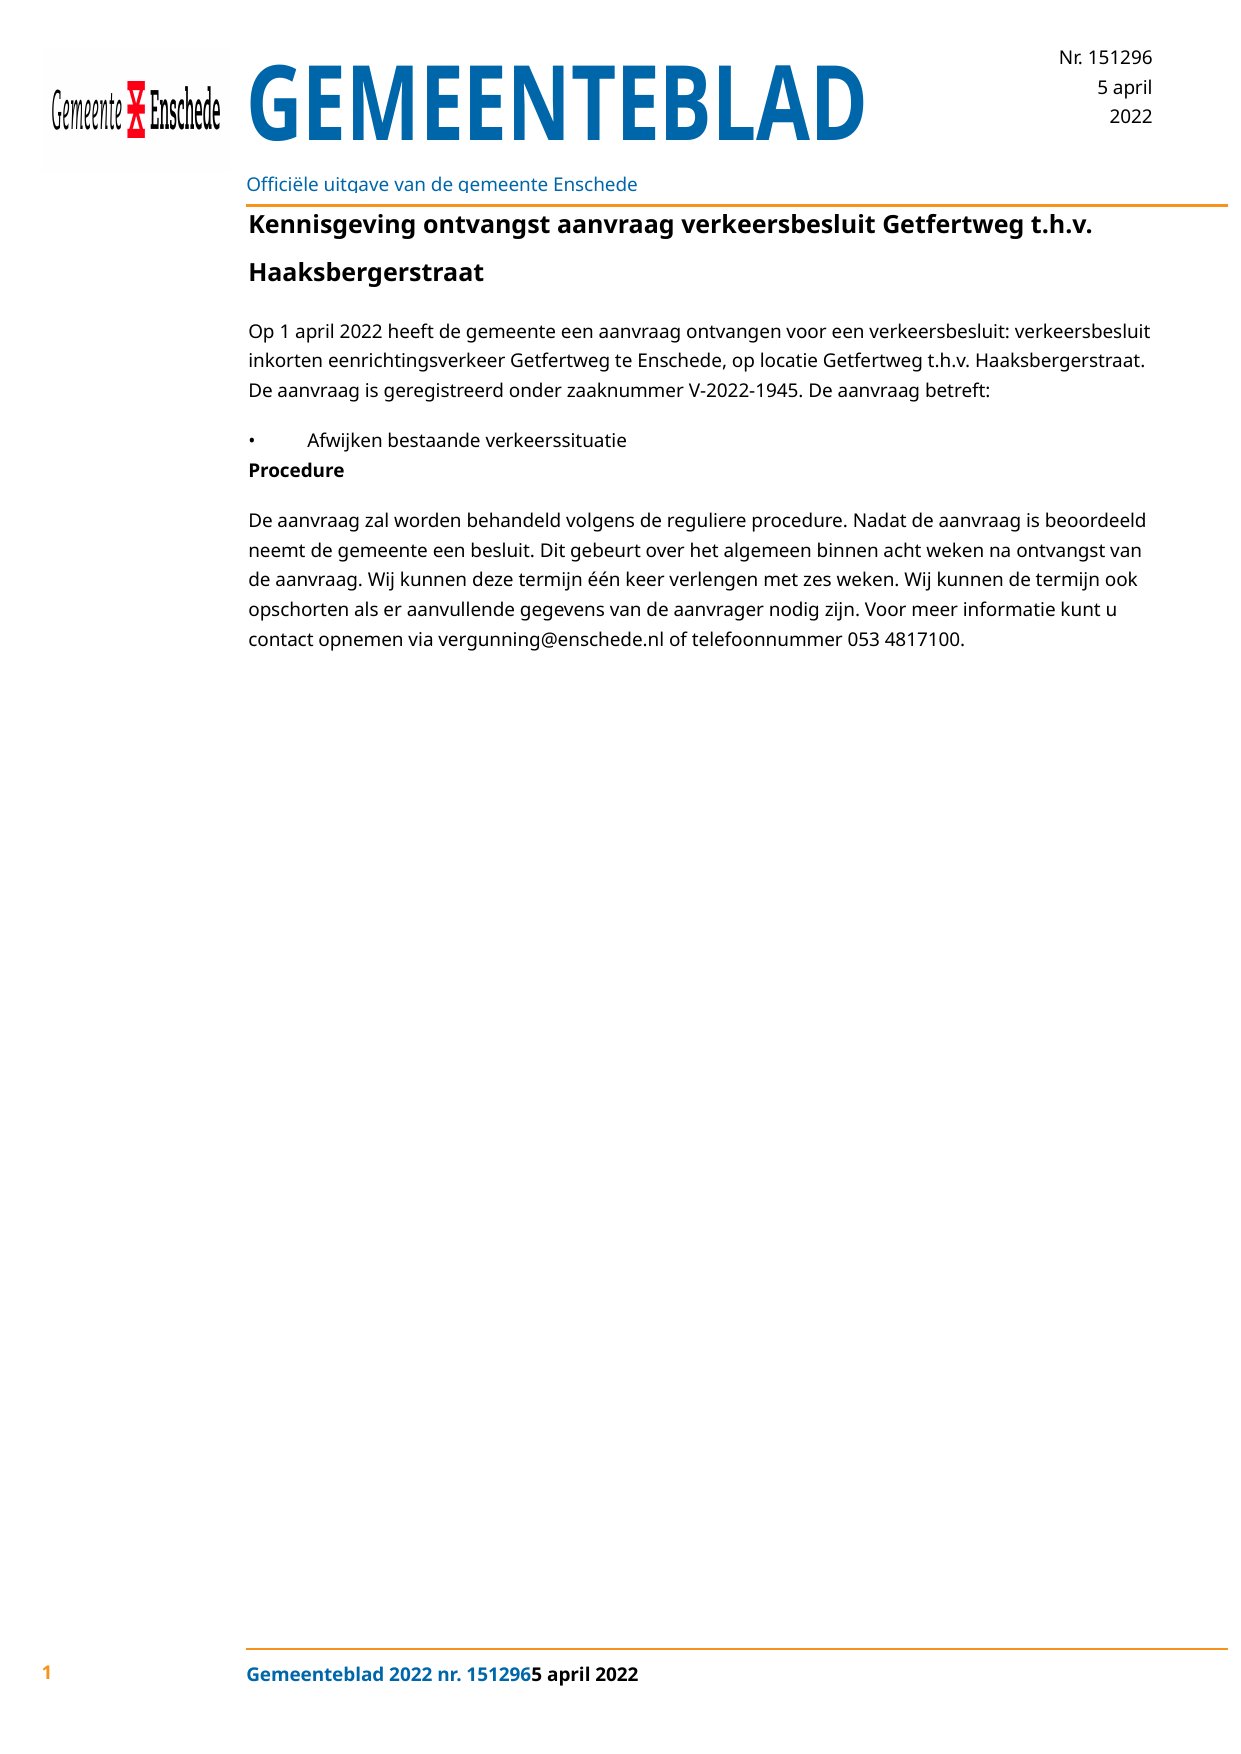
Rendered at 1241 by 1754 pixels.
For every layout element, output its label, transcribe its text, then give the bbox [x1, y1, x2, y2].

text De aanvraag zal worden behandeld volgens de reguliere procedure. Nadat de aanvraag is beoordeeld neemt de gemeente een besluit. Dit gebeurt over het algemeen binnen acht weken na ontvangst van de aanvraag. Wij kunnen deze termijn één keer verlengen met zes weken. Wij kunnen de termijn ook opschorten als er aanvullende gegevens van de aanvrager nodig zijn. Voor meer informatie kunt u contact opnemen via vergunning@enschede.nl of telefoonnummer 053 4817100. [248, 507, 1152, 652]
list Afwijken bestaande verkeerssituatie [248, 427, 1152, 453]
text Op 1 april 2022 heeft de gemeente een aanvraag ontvangen voor een verkeersbesluit: verkeersbesluit inkorten eenrichtingsverkeer Getfertweg te Enschede, op locatie Getfertweg t.h.v. Haaksbergerstraat. De aanvraag is geregistreerd onder zaaknummer V-2022-1945. De aanvraag betreft: [248, 318, 1152, 403]
text Kennisgeving ontvangst aanvraag verkeersbesluit Getfertweg t.h.v. Haaksbergerstraat [248, 207, 1152, 288]
text Procedure [248, 457, 1152, 483]
picture [41, 47, 231, 172]
